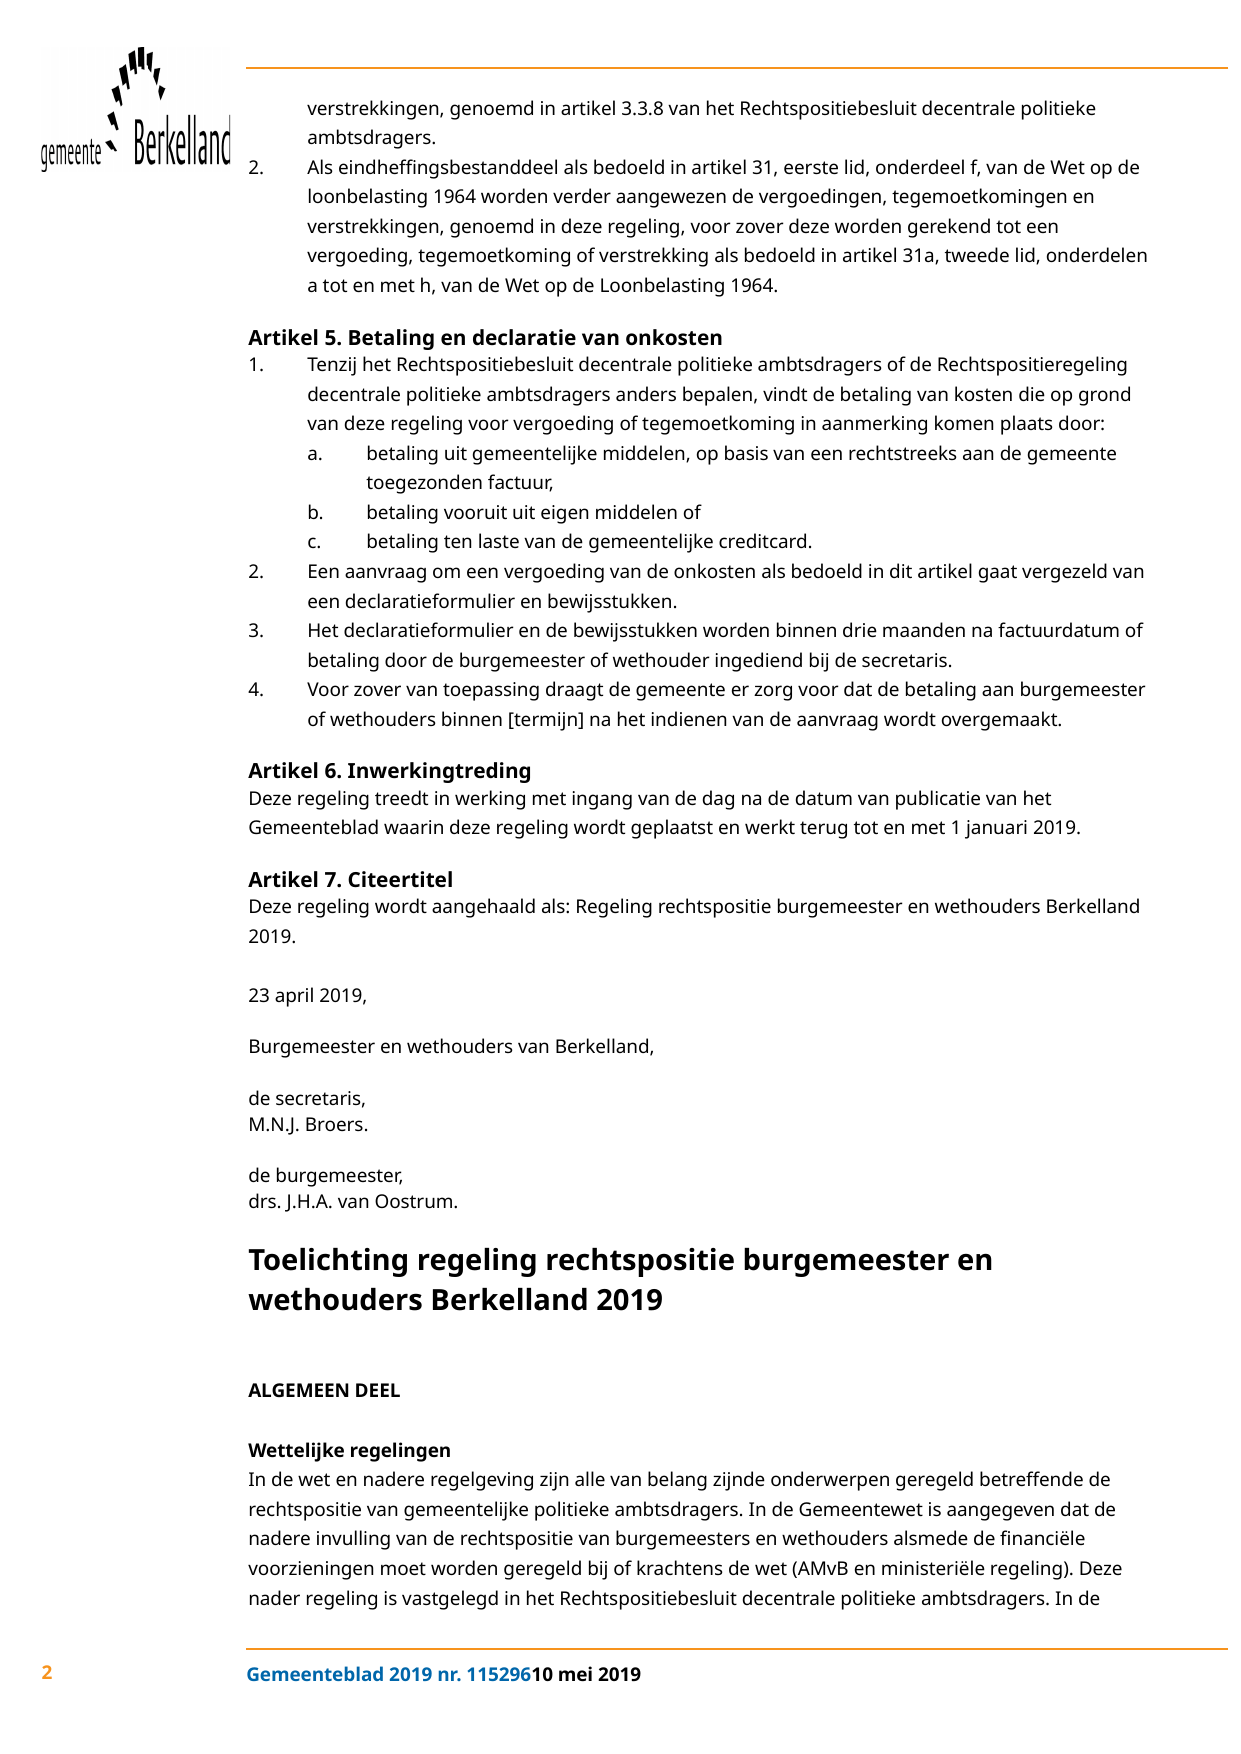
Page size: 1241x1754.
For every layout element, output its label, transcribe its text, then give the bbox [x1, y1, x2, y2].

text de secretaris, [248, 1085, 1152, 1111]
list Als eindheffingsbestanddeel als bedoeld in artikel 31, eerste lid, onderdeel f, van de Wet op de loonbelasting 1964 worden verder aangewezen de vergoedingen, tegemoetkomingen en verstrekkingen, genoemd in deze regeling, voor zover deze worden gerekend tot een vergoeding, tegemoetkoming of verstrekking als bedoeld in artikel 31a, tweede lid, onderdelen a tot en met h, van de Wet op de Loonbelasting 1964. [248, 154, 1152, 298]
list Een aanvraag om een vergoeding van de onkosten als bedoeld in dit artikel gaat vergezeld van een declaratieformulier en bewijsstukken. [248, 558, 1152, 613]
text Wettelijke regelingen [248, 1437, 1152, 1462]
list Tenzij het Rechtspositiebesluit decentrale politieke ambtsdragers of de Rechtspositieregeling decentrale politieke ambtsdragers anders bepalen, vindt de betaling van kosten die op grond van deze regeling voor vergoeding of tegemoetkoming in aanmerking komen plaats door: [248, 351, 1152, 436]
text drs. J.H.A. van Oostrum. [248, 1188, 1152, 1214]
list betaling vooruit uit eigen middelen of [307, 499, 1152, 525]
text Artikel 6. Inwerkingtreding [248, 757, 1152, 785]
picture [41, 47, 231, 172]
text Artikel 5. Betaling en declaratie van onkosten [248, 323, 1152, 351]
list Voor zover van toepassing draagt de gemeente er zorg voor dat de betaling aan burgemeester of wethouders binnen [termijn] na het indienen van de aanvraag wordt overgemaakt. [248, 677, 1152, 732]
list betaling ten laste van de gemeentelijke creditcard. [307, 529, 1152, 554]
text Toelichting regeling rechtspositie burgemeester en wethouders Berkelland 2019 [248, 1239, 1152, 1319]
list verstrekkingen, genoemd in artikel 3.3.8 van het Rechtspositiebesluit decentrale politieke ambtsdragers. [248, 95, 1152, 150]
text Burgemeester en wethouders van Berkelland, [248, 1034, 1152, 1059]
text Deze regeling wordt aangehaald als: Regeling rechtspositie burgemeester en wethouders Berkelland 2019. [248, 893, 1152, 949]
list betaling uit gemeentelijke middelen, op basis van een rechtstreeks aan de gemeente toegezonden factuur, [307, 440, 1152, 495]
list Het declaratieformulier en de bewijsstukken worden binnen drie maanden na factuurdatum of betaling door de burgemeester of wethouder ingediend bij de secretaris. [248, 617, 1152, 673]
text ALGEMEEN DEEL [248, 1378, 1152, 1403]
text 23 april 2019, [248, 982, 1152, 1008]
text M.N.J. Broers. [248, 1111, 1152, 1137]
text de burgemeester, [248, 1162, 1152, 1188]
text Artikel 7. Citeertitel [248, 865, 1152, 893]
text Deze regeling treedt in werking met ingang van de dag na de datum van publicatie van het Gemeenteblad waarin deze regeling wordt geplaatst en werkt terug tot en met 1 januari 2019. [248, 785, 1152, 840]
text In de wet en nadere regelgeving zijn alle van belang zijnde onderwerpen geregeld betreffende de rechtspositie van gemeentelijke politieke ambtsdragers. In de Gemeentewet is aangegeven dat de nadere invulling van de rechtspositie van burgemeesters en wethouders alsmede de financiële voorzieningen moet worden geregeld bij of krachtens de wet (AMvB en ministeriële regeling). Deze nader regeling is vastgelegd in het Rechtspositiebesluit decentrale politieke ambtsdragers. In de [248, 1466, 1152, 1610]
